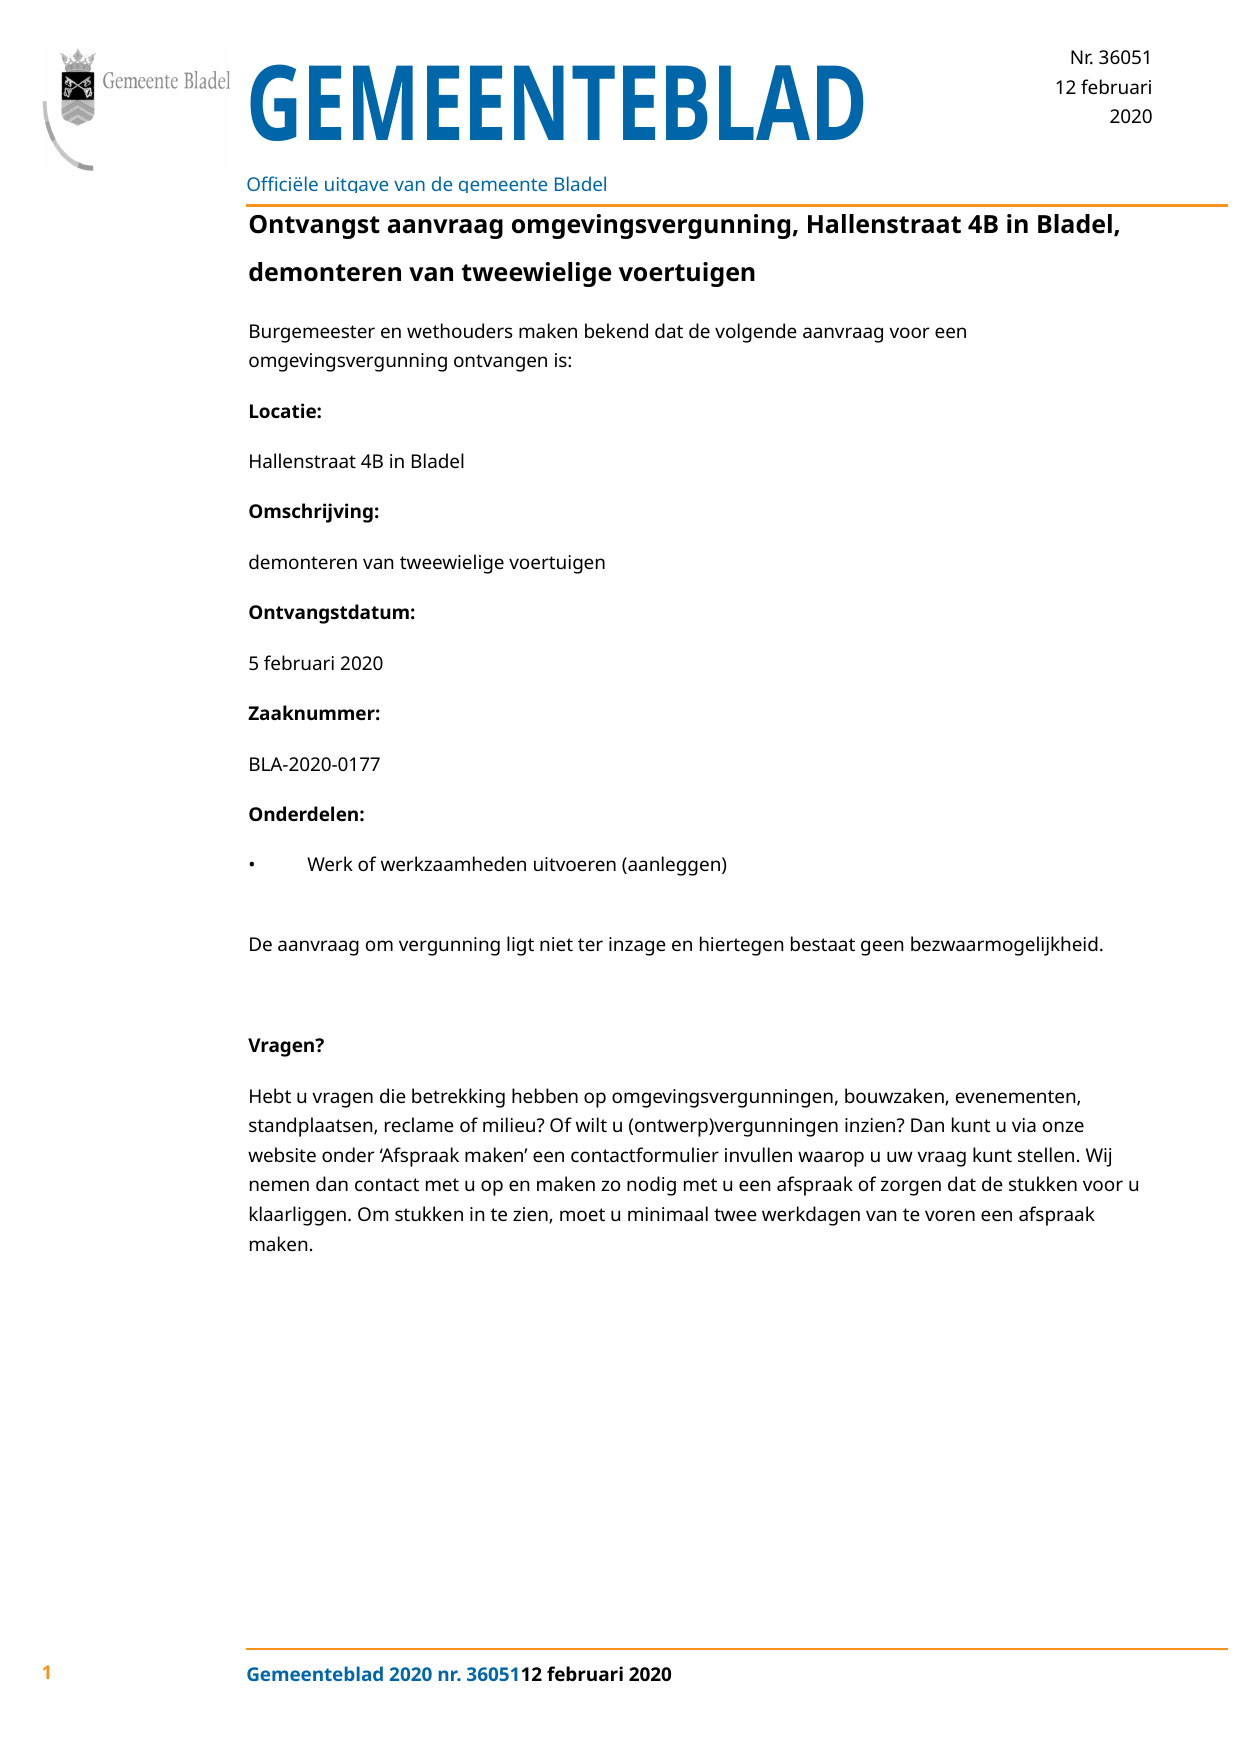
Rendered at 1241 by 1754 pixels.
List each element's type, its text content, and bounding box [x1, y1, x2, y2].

text 5 februari 2020 [248, 650, 1152, 676]
text Omschrijving: [248, 499, 1152, 524]
text Burgemeester en wethouders maken bekend dat de volgende aanvraag voor een omgevingsvergunning ontvangen is: [248, 318, 1152, 373]
list Werk of werkzaamheden uitvoeren (aanleggen) [248, 852, 1152, 877]
text BLA-2020-0177 [248, 751, 1152, 777]
text Ontvangst aanvraag omgevingsvergunning, Hallenstraat 4B in Bladel, demonteren van tweewielige voertuigen [248, 207, 1152, 288]
text Hallenstraat 4B in Bladel [248, 448, 1152, 474]
text Zaaknummer: [248, 700, 1152, 726]
text Onderdelen: [248, 801, 1152, 827]
text De aanvraag om vergunning ligt niet ter inzage en hiertegen bestaat geen bezwaarmogelijkheid. [248, 932, 1152, 957]
text Hebt u vragen die betrekking hebben op omgevingsvergunningen, bouwzaken, evenementen, standplaatsen, reclame of milieu? Of wilt u (ontwerp)vergunningen inzien? Dan kunt u via onze website onder ‘Afspraak maken’ een contactformulier invullen waarop u uw vraag kunt stellen. Wij nemen dan contact met u op en maken zo nodig met u een afspraak of zorgen dat de stukken voor u klaarliggen. Om stukken in te zien, moet u minimaal twee werkdagen van te voren een afspraak maken. [248, 1083, 1152, 1257]
text demonteren van tweewielige voertuigen [248, 549, 1152, 575]
text Vragen? [248, 1032, 1152, 1058]
text Locatie: [248, 398, 1152, 424]
picture [41, 47, 231, 172]
text Ontvangstdatum: [248, 599, 1152, 625]
